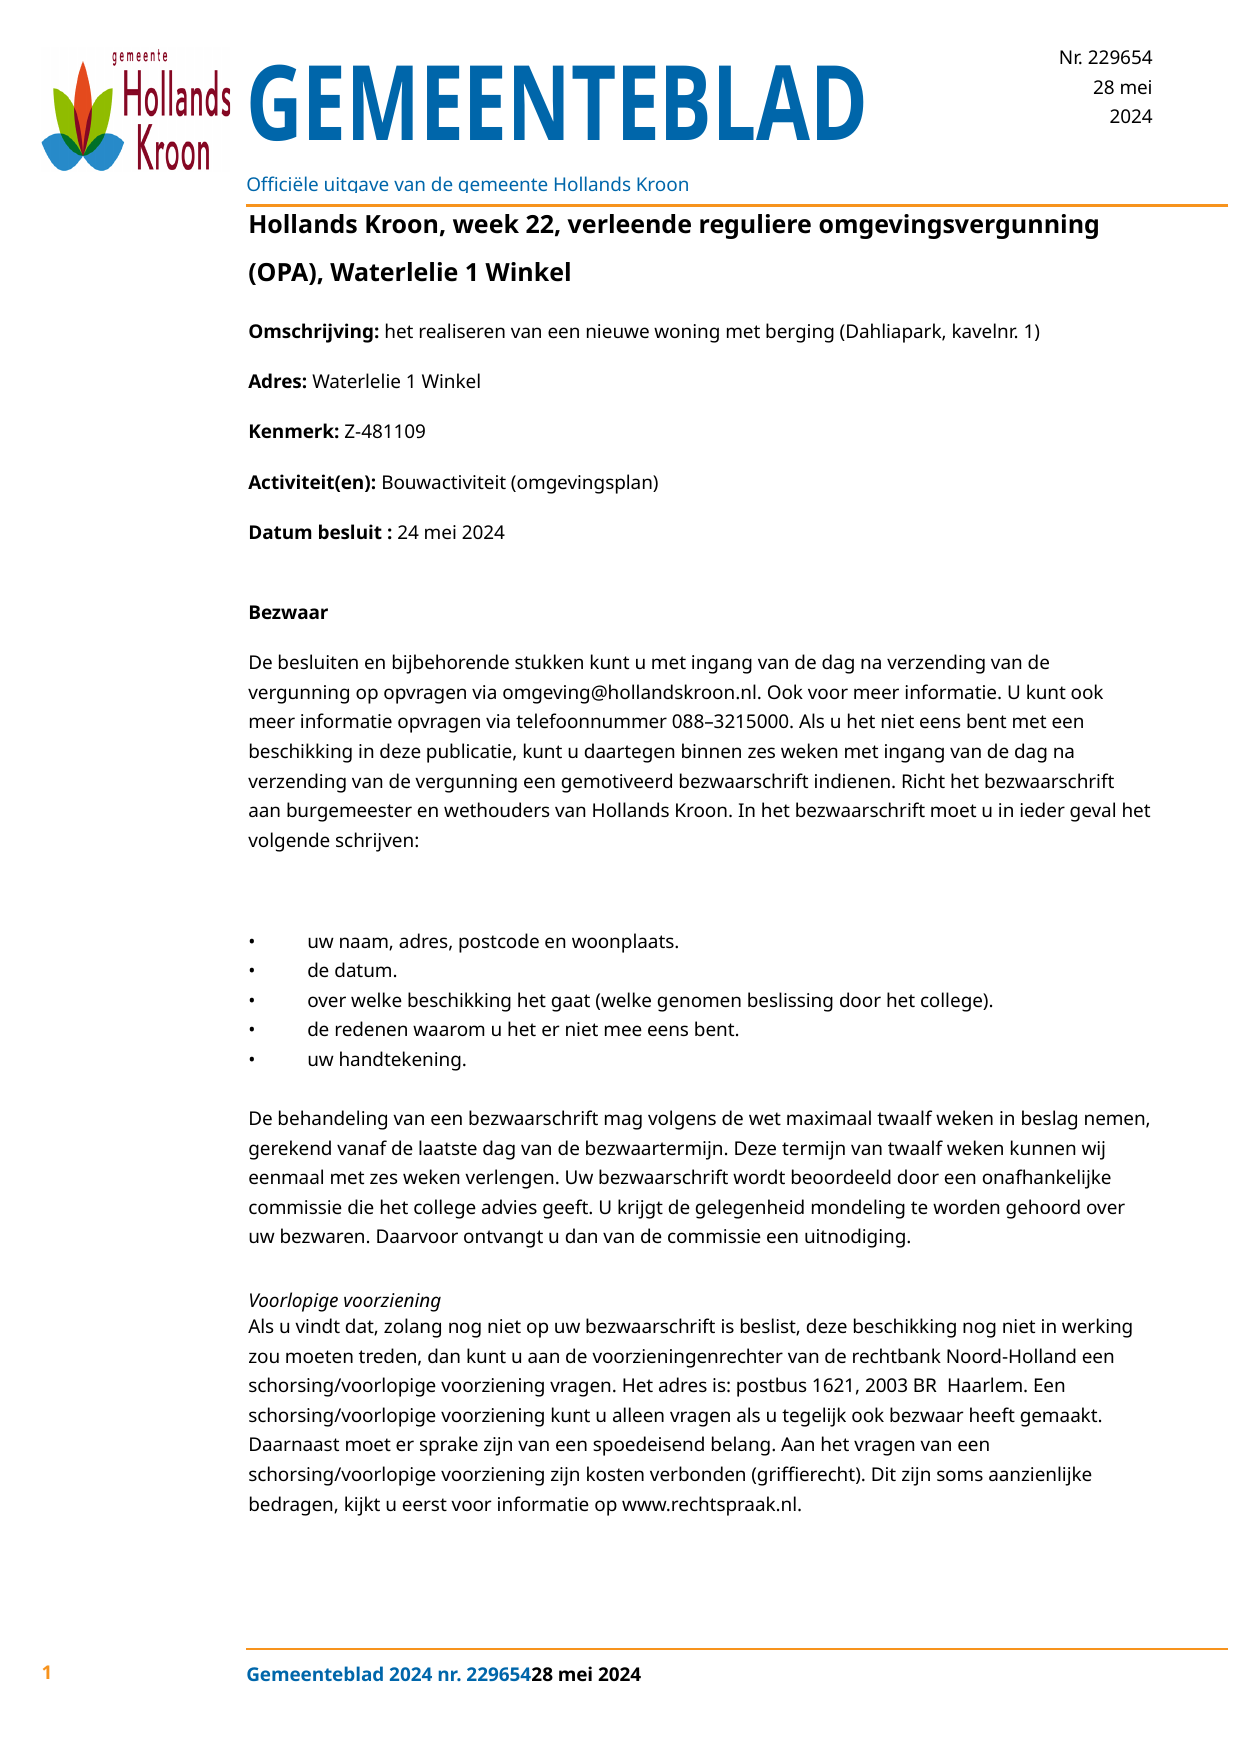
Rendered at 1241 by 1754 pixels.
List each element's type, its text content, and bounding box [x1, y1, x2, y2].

text Datum besluit : 24 mei 2024 [248, 519, 1152, 545]
table_header [700, 570, 1152, 596]
text Kenmerk: Z-481109 [248, 419, 1152, 444]
text De besluiten en bijbehorende stukken kunt u met ingang van de dag na verzending van de vergunning op opvragen via omgeving@hollandskroon.nl. Ook voor meer informatie. U kunt ook meer informatie opvragen via telefoonnummer 088–3215000. Als u het niet eens bent met een beschikking in deze publicatie, kunt u daartegen binnen zes weken met ingang van de dag na verzending van de vergunning een gemotiveerd bezwaarschrift indienen. Richt het bezwaarschrift aan burgemeester en wethouders van Hollands Kroon. In het bezwaarschrift moet u in ieder geval het volgende schrijven: [248, 649, 1152, 853]
text Adres: Waterlelie 1 Winkel [248, 368, 1152, 394]
list de redenen waarom u het er niet mee eens bent. [248, 1017, 1152, 1042]
picture [41, 47, 231, 172]
list de datum. [248, 957, 1152, 983]
text Voorlopige voorziening [248, 1288, 1152, 1313]
text Omschrijving: het realiseren van een nieuwe woning met berging (Dahliapark, kavelnr. 1) [248, 318, 1152, 344]
text De behandeling van een bezwaarschrift mag volgens de wet maximaal twaalf weken in beslag nemen, gerekend vanaf de laatste dag van de bezwaartermijn. Deze termijn van twaalf weken kunnen wij eenmaal met zes weken verlengen. Uw bezwaarschrift wordt beoordeeld door een onafhankelijke commissie die het college advies geeft. U krijgt de gelegenheid mondeling te worden gehoord over uw bezwaren. Daarvoor ontvangt u dan van de commissie een uitnodiging. [248, 1105, 1152, 1249]
list uw naam, adres, postcode en woonplaats. [248, 928, 1152, 953]
list uw handtekening. [248, 1046, 1152, 1072]
text Hollands Kroon, week 22, verleende reguliere omgevingsvergunning (OPA), Waterlelie 1 Winkel [248, 207, 1152, 288]
table_header [248, 570, 700, 596]
list over welke beschikking het gaat (welke genomen beslissing door het college). [248, 987, 1152, 1013]
text Bezwaar [248, 599, 1152, 625]
text Activiteit(en): Bouwactiviteit (omgevingsplan) [248, 469, 1152, 495]
text Als u vindt dat, zolang nog niet op uw bezwaarschrift is beslist, deze beschikking nog niet in werking zou moeten treden, dan kunt u aan de voorzieningenrechter van de rechtbank Noord-Holland een schorsing/voorlopige voorziening vragen. Het adres is: postbus 1621, 2003 BR Haarlem. Een schorsing/voorlopige voorziening kunt u alleen vragen als u tegelijk ook bezwaar heeft gemaakt. Daarnaast moet er sprake zijn van een spoedeisend belang. Aan het vragen van een schorsing/voorlopige voorziening zijn kosten verbonden (griffierecht). Dit zijn soms aanzienlijke bedragen, kijkt u eerst voor informatie op www.rechtspraak.nl. [248, 1313, 1152, 1517]
